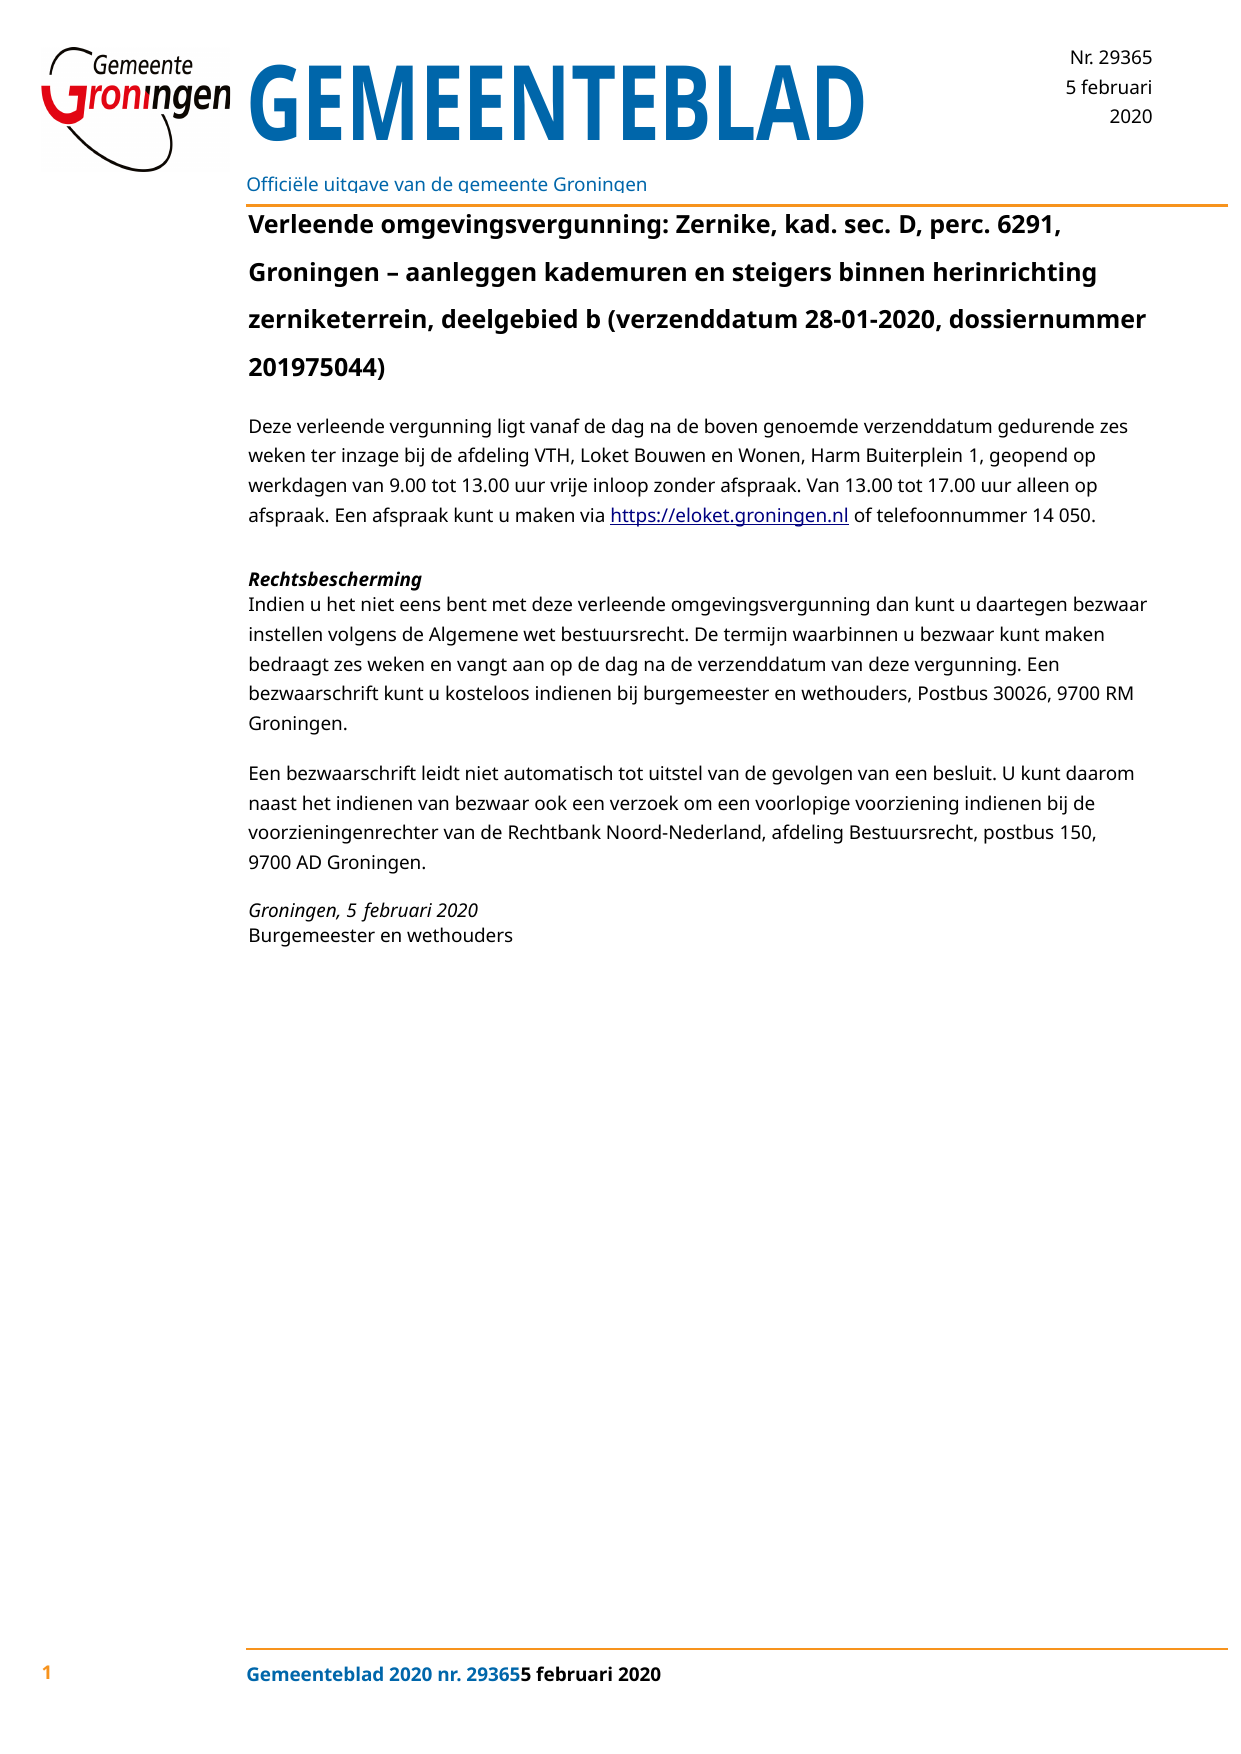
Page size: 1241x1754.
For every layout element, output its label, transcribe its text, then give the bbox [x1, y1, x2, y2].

text Verleende omgevingsvergunning: Zernike, kad. sec. D, perc. 6291, Groningen – aanleggen kademuren en steigers binnen herinrichting zerniketerrein, deelgebied b (verzenddatum 28-01-2020, dossiernummer 201975044) [248, 207, 1152, 384]
text Indien u het niet eens bent met deze verleende omgevingsvergunning dan kunt u daartegen bezwaar instellen volgens de Algemene wet bestuursrecht. De termijn waarbinnen u bezwaar kunt maken bedraagt zes weken en vangt aan op de dag na de verzenddatum van deze vergunning. Een bezwaarschrift kunt u kosteloos indienen bij burgemeester en wethouders, Postbus 30026, 9700 RM Groningen. [248, 592, 1152, 736]
picture [41, 47, 231, 172]
text Een bezwaarschrift leidt niet automatisch tot uitstel van de gevolgen van een besluit. U kunt daarom naast het indienen van bezwaar ook een verzoek om een voorlopige voorziening indienen bij de voorzieningenrechter van de Rechtbank Noord-Nederland, afdeling Bestuursrecht, postbus 150, 9700 AD Groningen. [248, 760, 1152, 875]
text Burgemeester en wethouders [248, 923, 1152, 948]
text Rechtsbescherming [248, 566, 1152, 592]
text Groningen, 5 februari 2020 [248, 897, 1152, 923]
text Deze verleende vergunning ligt vanaf de dag na de boven genoemde verzenddatum gedurende zes weken ter inzage bij de afdeling VTH, Loket Bouwen en Wonen, Harm Buiterplein 1, geopend op werkdagen van 9.00 tot 13.00 uur vrije inloop zonder afspraak. Van 13.00 tot 17.00 uur alleen op afspraak. Een afspraak kunt u maken via https://eloket.groningen.nl of telefoonnummer 14 050. [248, 413, 1152, 528]
